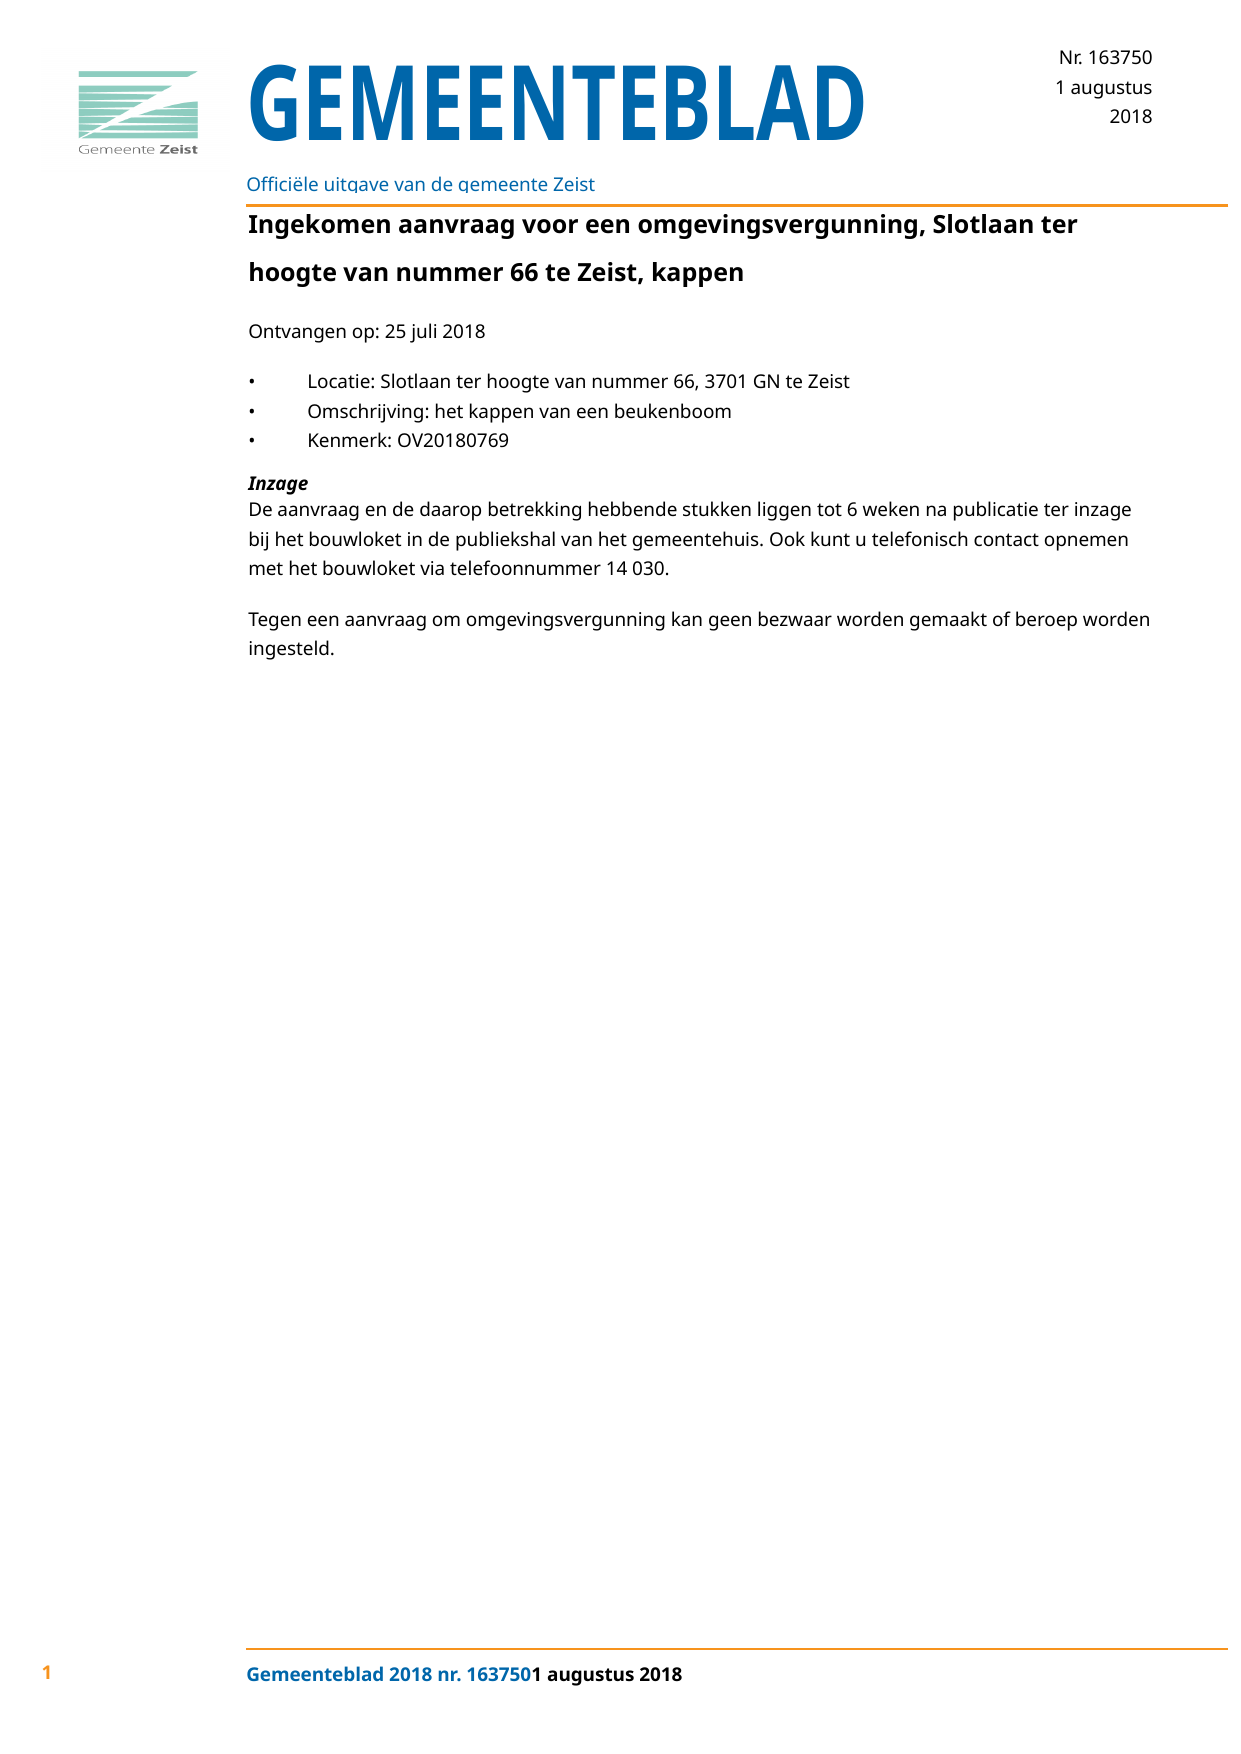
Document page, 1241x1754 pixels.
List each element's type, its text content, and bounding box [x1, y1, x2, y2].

text Ontvangen op: 25 juli 2018 [248, 318, 1152, 344]
list Omschrijving: het kappen van een beukenboom [248, 398, 1152, 424]
text Ingekomen aanvraag voor een omgevingsvergunning, Slotlaan ter hoogte van nummer 66 te Zeist, kappen [248, 207, 1152, 288]
text Tegen een aanvraag om omgevingsvergunning kan geen bezwaar worden gemaakt of beroep worden ingesteld. [248, 606, 1152, 661]
picture [41, 47, 231, 172]
text Inzage [248, 471, 1152, 496]
list Kenmerk: OV20180769 [248, 427, 1152, 453]
list Locatie: Slotlaan ter hoogte van nummer 66, 3701 GN te Zeist [248, 368, 1152, 394]
text De aanvraag en de daarop betrekking hebbende stukken liggen tot 6 weken na publicatie ter inzage bij het bouwloket in de publiekshal van het gemeentehuis. Ook kunt u telefonisch contact opnemen met het bouwloket via telefoonnummer 14 030. [248, 496, 1152, 581]
